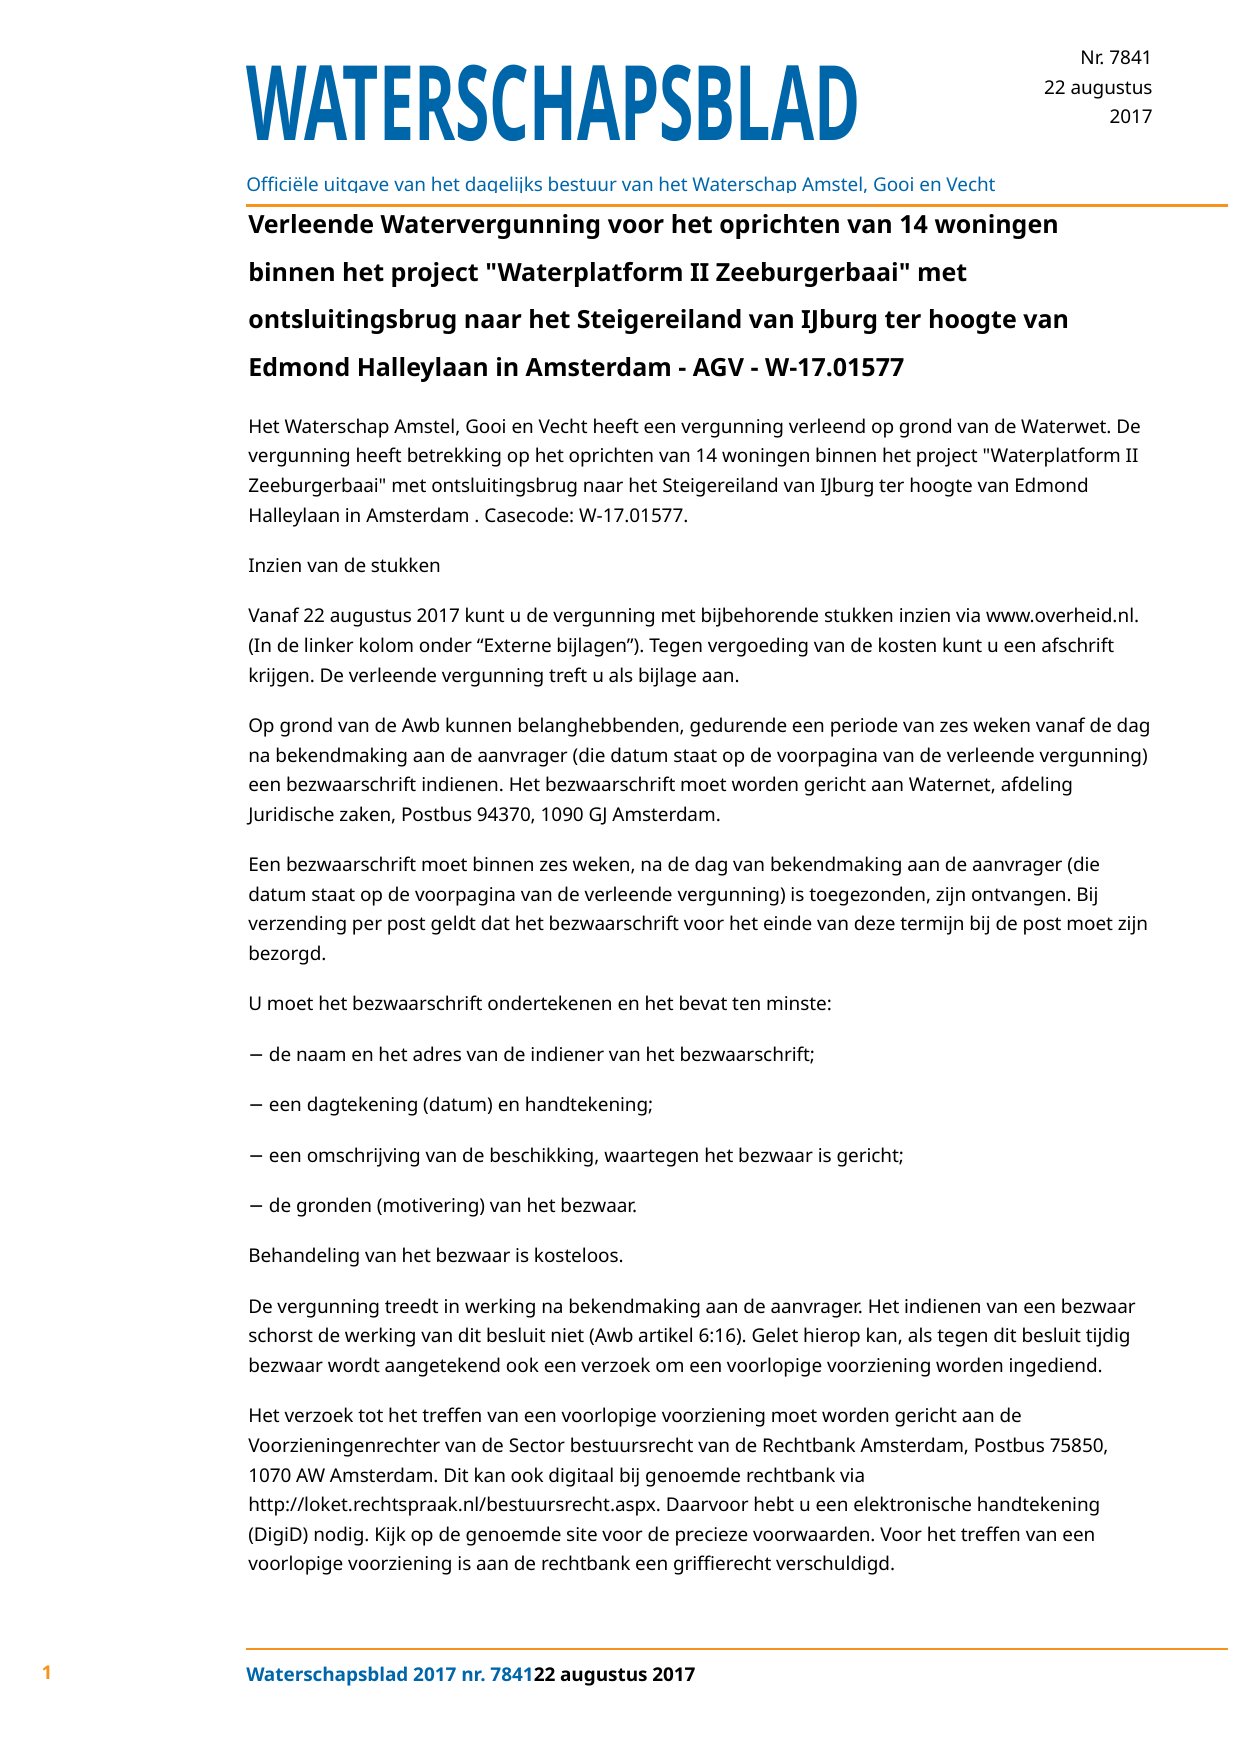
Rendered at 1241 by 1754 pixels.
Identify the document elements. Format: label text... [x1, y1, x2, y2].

text − een dagtekening (datum) en handtekening; [248, 1091, 1152, 1117]
text Verleende Watervergunning voor het oprichten van 14 woningen binnen het project "Waterplatform II Zeeburgerbaai" met ontsluitingsbrug naar het Steigereiland van IJburg ter hoogte van Edmond Halleylaan in Amsterdam - AGV - W-17.01577 [248, 207, 1152, 384]
text Behandeling van het bezwaar is kosteloos. [248, 1243, 1152, 1268]
text Inzien van de stukken [248, 552, 1152, 578]
picture [41, 47, 231, 172]
text Vanaf 22 augustus 2017 kunt u de vergunning met bijbehorende stukken inzien via www.overheid.nl. (In de linker kolom onder “Externe bijlagen”). Tegen vergoeding van de kosten kunt u een afschrift krijgen. De verleende vergunning treft u als bijlage aan. [248, 603, 1152, 688]
text De vergunning treedt in werking na bekendmaking aan de aanvrager. Het indienen van een bezwaar schorst de werking van dit besluit niet (Awb artikel 6:16). Gelet hierop kan, als tegen dit besluit tijdig bezwaar wordt aangetekend ook een verzoek om een voorlopige voorziening worden ingediend. [248, 1293, 1152, 1378]
text Het verzoek tot het treffen van een voorlopige voorziening moet worden gericht aan de Voorzieningenrechter van de Sector bestuursrecht van de Rechtbank Amsterdam, Postbus 75850, 1070 AW Amsterdam. Dit kan ook digitaal bij genoemde rechtbank via http://loket.rechtspraak.nl/bestuursrecht.aspx. Daarvoor hebt u een elektronische handtekening (DigiD) nodig. Kijk op de genoemde site voor de precieze voorwaarden. Voor het treffen van een voorlopige voorziening is aan de rechtbank een griffierecht verschuldigd. [248, 1403, 1152, 1576]
text U moet het bezwaarschrift ondertekenen en het bevat ten minste: [248, 991, 1152, 1016]
text Het Waterschap Amstel, Gooi en Vecht heeft een vergunning verleend op grond van de Waterwet. De vergunning heeft betrekking op het oprichten van 14 woningen binnen het project "Waterplatform II Zeeburgerbaai" met ontsluitingsbrug naar het Steigereiland van IJburg ter hoogte van Edmond Halleylaan in Amsterdam . Casecode: W-17.01577. [248, 413, 1152, 528]
text Een bezwaarschrift moet binnen zes weken, na de dag van bekendmaking aan de aanvrager (die datum staat op de voorpagina van de verleende vergunning) is toegezonden, zijn ontvangen. Bij verzending per post geldt dat het bezwaarschrift voor het einde van deze termijn bij de post moet zijn bezorgd. [248, 851, 1152, 966]
text − de naam en het adres van de indiener van het bezwaarschrift; [248, 1041, 1152, 1067]
text − een omschrijving van de beschikking, waartegen het bezwaar is gericht; [248, 1142, 1152, 1168]
text − de gronden (motivering) van het bezwaar. [248, 1192, 1152, 1218]
text Op grond van de Awb kunnen belanghebbenden, gedurende een periode van zes weken vanaf de dag na bekendmaking aan de aanvrager (die datum staat op de voorpagina van de verleende vergunning) een bezwaarschrift indienen. Het bezwaarschrift moet worden gericht aan Waternet, afdeling Juridische zaken, Postbus 94370, 1090 GJ Amsterdam. [248, 712, 1152, 827]
